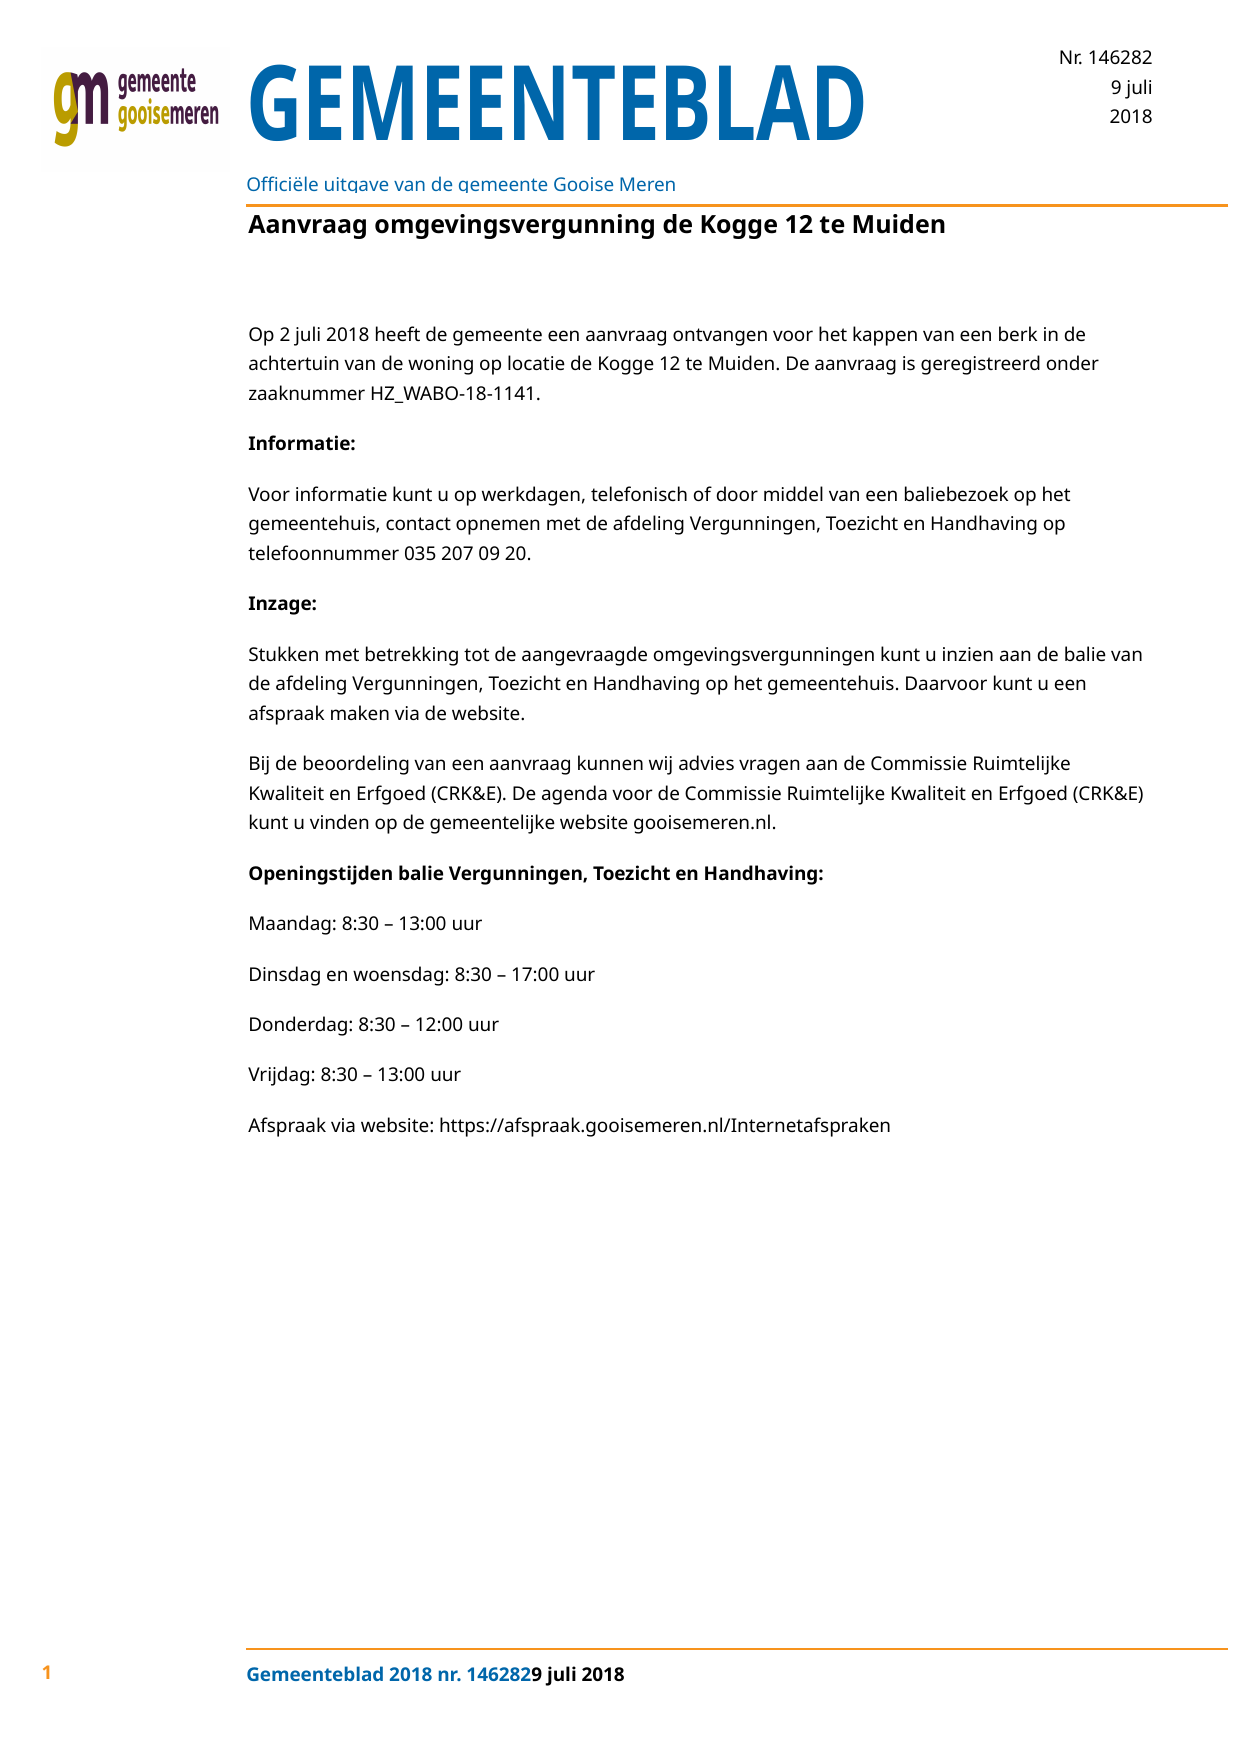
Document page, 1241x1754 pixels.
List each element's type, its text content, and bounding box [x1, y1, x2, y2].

text Donderdag: 8:30 – 12:00 uur [248, 1011, 1152, 1037]
text Voor informatie kunt u op werkdagen, telefonisch of door middel van een baliebezoek op het gemeentehuis, contact opnemen met de afdeling Vergunningen, Toezicht en Handhaving op telefoonnummer 035 207 09 20. [248, 481, 1152, 566]
text Vrijdag: 8:30 – 13:00 uur [248, 1062, 1152, 1087]
picture [41, 47, 231, 172]
text Aanvraag omgevingsvergunning de Kogge 12 te Muiden [248, 207, 1152, 241]
text Op 2 juli 2018 heeft de gemeente een aanvraag ontvangen voor het kappen van een berk in de achtertuin van de woning op locatie de Kogge 12 te Muiden. De aanvraag is geregistreerd onder zaaknummer HZ_WABO-18-1141. [248, 321, 1152, 406]
text Informatie: [248, 430, 1152, 456]
text Openingstijden balie Vergunningen, Toezicht en Handhaving: [248, 860, 1152, 886]
text Bij de beoordeling van een aanvraag kunnen wij advies vragen aan de Commissie Ruimtelijke Kwaliteit en Erfgoed (CRK&E). De agenda voor de Commissie Ruimtelijke Kwaliteit en Erfgoed (CRK&E) kunt u vinden op de gemeentelijke website gooisemeren.nl. [248, 750, 1152, 835]
text Inzage: [248, 590, 1152, 616]
text Dinsdag en woensdag: 8:30 – 17:00 uur [248, 961, 1152, 986]
text Stukken met betrekking tot de aangevraagde omgevingsvergunningen kunt u inzien aan de balie van de afdeling Vergunningen, Toezicht en Handhaving op het gemeentehuis. Daarvoor kunt u een afspraak maken via de website. [248, 641, 1152, 726]
text Afspraak via website: https://afspraak.gooisemeren.nl/Internetafspraken [248, 1112, 1152, 1138]
text Maandag: 8:30 – 13:00 uur [248, 910, 1152, 936]
